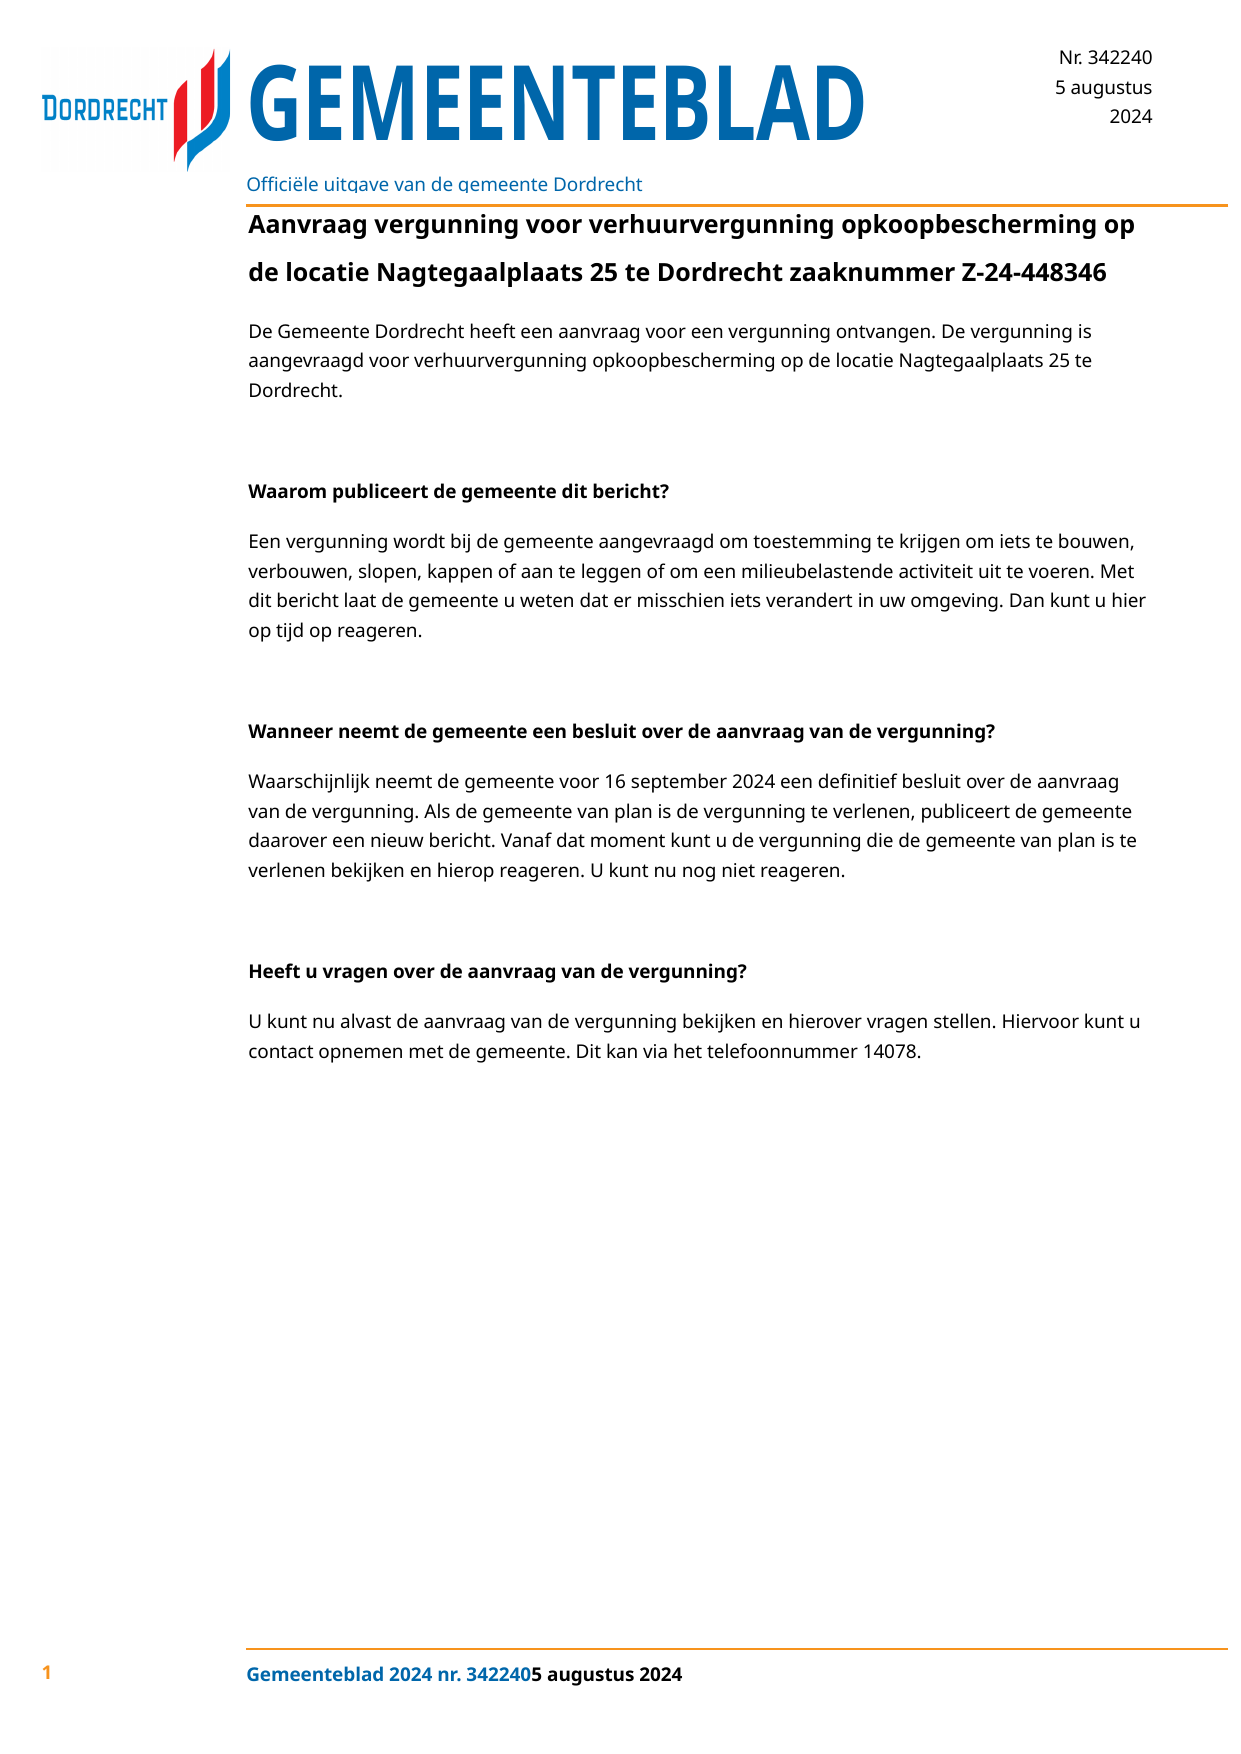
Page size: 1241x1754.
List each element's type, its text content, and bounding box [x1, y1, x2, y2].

text De Gemeente Dordrecht heeft een aanvraag voor een vergunning ontvangen. De vergunning is aangevraagd voor verhuurvergunning opkoopbescherming op de locatie Nagtegaalplaats 25 te Dordrecht. [248, 318, 1152, 403]
text Waarschijnlijk neemt de gemeente voor 16 september 2024 een definitief besluit over de aanvraag van de vergunning. Als de gemeente van plan is de vergunning te verlenen, publiceert de gemeente daarover een nieuw bericht. Vanaf dat moment kunt u de vergunning die de gemeente van plan is te verlenen bekijken en hierop reageren. U kunt nu nog niet reageren. [248, 768, 1152, 883]
text Waarom publiceert de gemeente dit bericht? [248, 478, 1152, 504]
text Wanneer neemt de gemeente een besluit over de aanvraag van de vergunning? [248, 718, 1152, 744]
text Heeft u vragen over de aanvraag van de vergunning? [248, 958, 1152, 984]
picture [41, 47, 231, 172]
text U kunt nu alvast de aanvraag van de vergunning bekijken en hierover vragen stellen. Hiervoor kunt u contact opnemen met de gemeente. Dit kan via het telefoonnummer 14078. [248, 1008, 1152, 1064]
text Aanvraag vergunning voor verhuurvergunning opkoopbescherming op de locatie Nagtegaalplaats 25 te Dordrecht zaaknummer Z-24-448346 [248, 207, 1152, 288]
text Een vergunning wordt bij de gemeente aangevraagd om toestemming te krijgen om iets te bouwen, verbouwen, slopen, kappen of aan te leggen of om een milieubelastende activiteit uit te voeren. Met dit bericht laat de gemeente u weten dat er misschien iets verandert in uw omgeving. Dan kunt u hier op tijd op reageren. [248, 528, 1152, 643]
